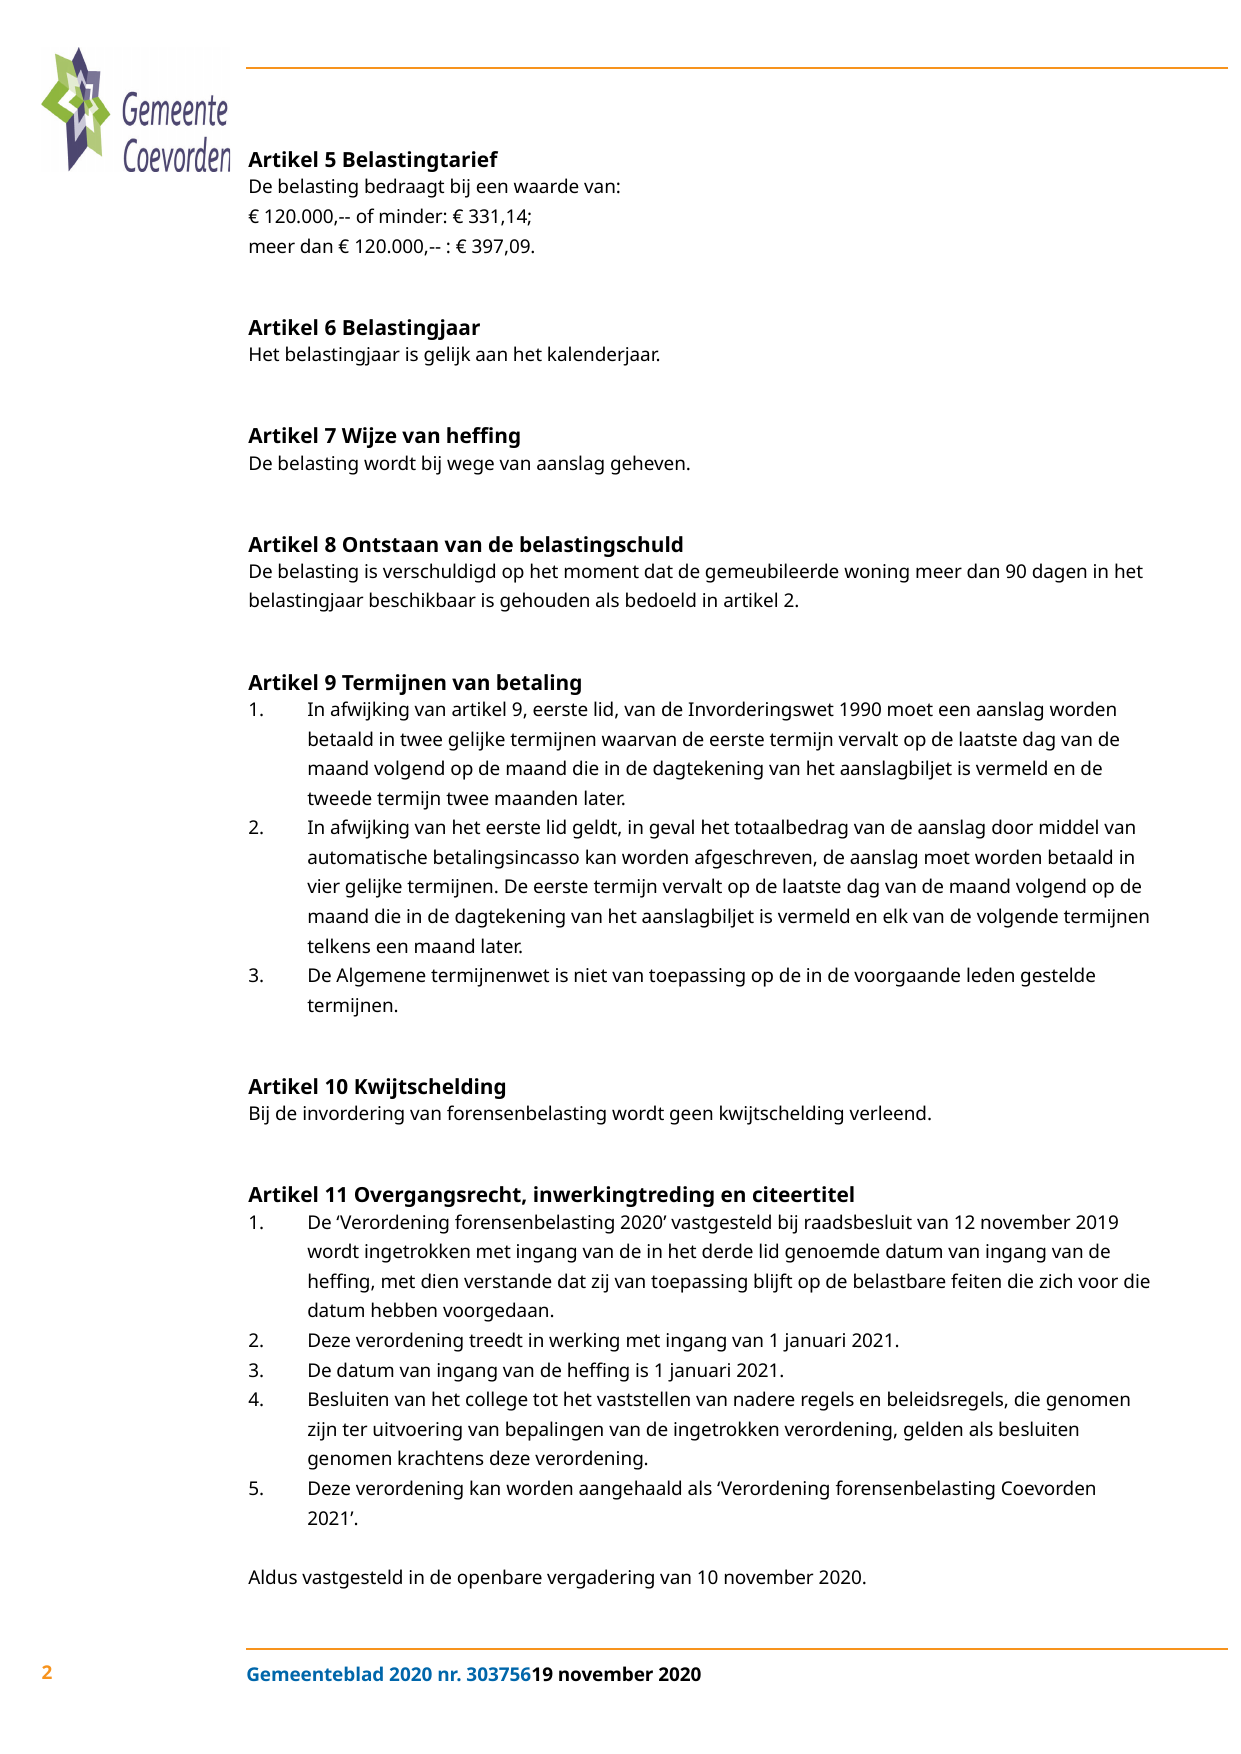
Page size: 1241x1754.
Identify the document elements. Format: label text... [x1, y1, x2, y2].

text Het belastingjaar is gelijk aan het kalenderjaar. [248, 341, 1152, 367]
text Artikel 9 Termijnen van betaling [248, 668, 1152, 696]
list De datum van ingang van de heffing is 1 januari 2021. [248, 1357, 1152, 1382]
text Artikel 7 Wijze van heffing [248, 421, 1152, 450]
text Bij de invordering van forensenbelasting wordt geen kwijtschelding verleend. [248, 1100, 1152, 1126]
text meer dan € 120.000,-- : € 397,09. [248, 233, 1152, 258]
text Artikel 6 Belastingjaar [248, 313, 1152, 341]
list In afwijking van het eerste lid geldt, in geval het totaalbedrag van de aanslag door middel van automatische betalingsincasso kan worden afgeschreven, de aanslag moet worden betaald in vier gelijke termijnen. De eerste termijn vervalt op de laatste dag van de maand volgend op de maand die in de dagtekening van het aanslagbiljet is vermeld en elk van de volgende termijnen telkens een maand later. [248, 814, 1152, 958]
list Deze verordening treedt in werking met ingang van 1 januari 2021. [248, 1327, 1152, 1353]
text € 120.000,-- of minder: € 331,14; [248, 203, 1152, 229]
text Aldus vastgesteld in de openbare vergadering van 10 november 2020. [248, 1564, 1152, 1589]
text De belasting bedraagt bij een waarde van: [248, 174, 1152, 199]
list Besluiten van het college tot het vaststellen van nadere regels en beleidsregels, die genomen zijn ter uitvoering van bepalingen van de ingetrokken verordening, gelden als besluiten genomen krachtens deze verordening. [248, 1386, 1152, 1471]
text Artikel 11 Overgangsrecht, inwerkingtreding en citeertitel [248, 1180, 1152, 1209]
list De Algemene termijnenwet is niet van toepassing op de in de voorgaande leden gestelde termijnen. [248, 962, 1152, 1018]
picture [41, 47, 231, 172]
text De belasting is verschuldigd op het moment dat de gemeubileerde woning meer dan 90 dagen in het belastingjaar beschikbaar is gehouden als bedoeld in artikel 2. [248, 558, 1152, 613]
text Artikel 5 Belastingtarief [248, 145, 1152, 174]
text De belasting wordt bij wege van aanslag geheven. [248, 450, 1152, 475]
text Artikel 10 Kwijtschelding [248, 1072, 1152, 1100]
list De ‘Verordening forensenbelasting 2020’ vastgesteld bij raadsbesluit van 12 november 2019 wordt ingetrokken met ingang van de in het derde lid genoemde datum van ingang van de heffing, met dien verstande dat zij van toepassing blijft op de belastbare feiten die zich voor die datum hebben voorgedaan. [248, 1209, 1152, 1323]
text Artikel 8 Ontstaan van de belastingschuld [248, 530, 1152, 558]
list In afwijking van artikel 9, eerste lid, van de Invorderingswet 1990 moet een aanslag worden betaald in twee gelijke termijnen waarvan de eerste termijn vervalt op de laatste dag van de maand volgend op de maand die in de dagtekening van het aanslagbiljet is vermeld en de tweede termijn twee maanden later. [248, 696, 1152, 811]
list Deze verordening kan worden aangehaald als ‘Verordening forensenbelasting Coevorden 2021’. [248, 1475, 1152, 1530]
